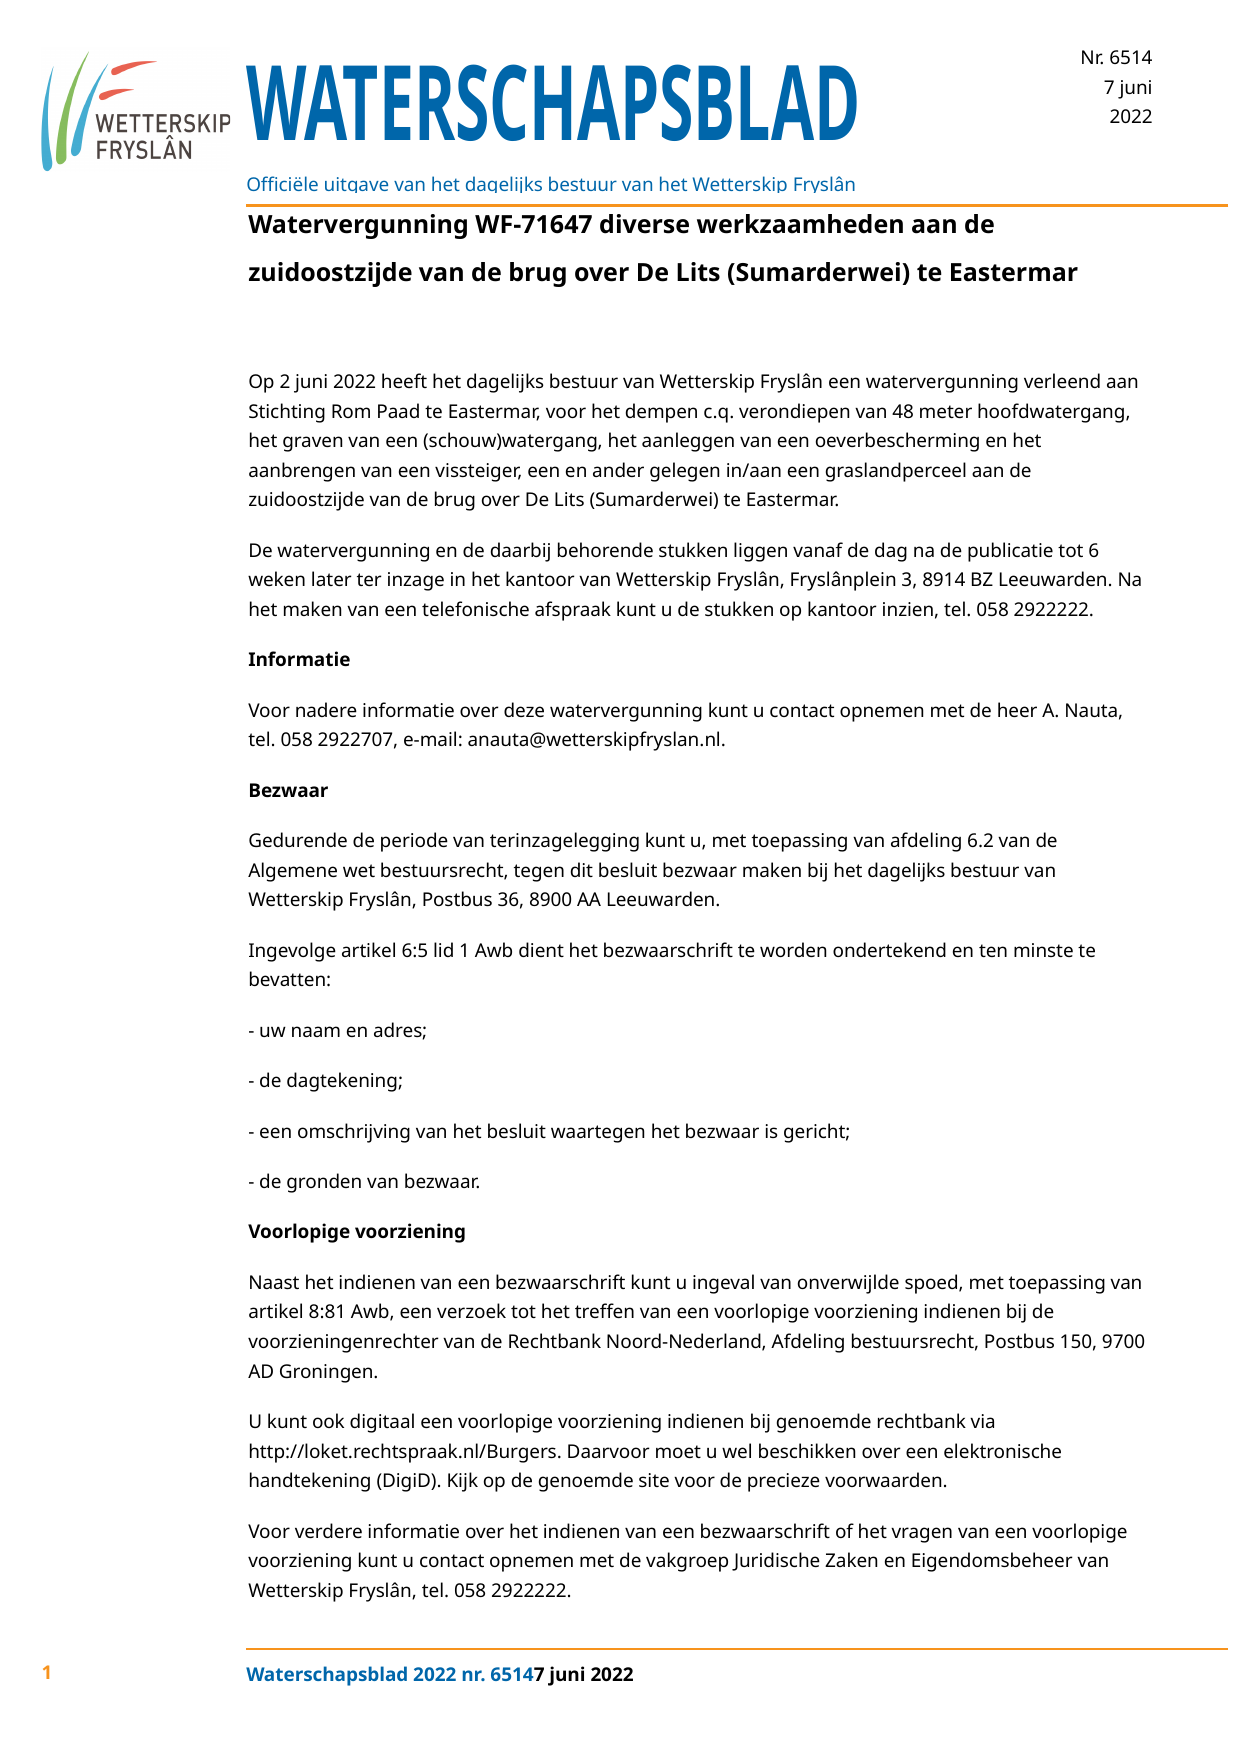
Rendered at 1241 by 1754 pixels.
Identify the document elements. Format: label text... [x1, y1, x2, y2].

text Voor verdere informatie over het indienen van een bezwaarschrift of het vragen van een voorlopige voorziening kunt u contact opnemen met de vakgroep Juridische Zaken en Eigendomsbeheer van Wetterskip Fryslân, tel. 058 2922222. [248, 1518, 1152, 1603]
text Voorlopige voorziening [248, 1219, 1152, 1244]
text - uw naam en adres; [248, 1017, 1152, 1043]
text Op 2 juni 2022 heeft het dagelijks bestuur van Wetterskip Fryslân een watervergunning verleend aan Stichting Rom Paad te Eastermar, voor het dempen c.q. verondiepen van 48 meter hoofdwatergang, het graven van een (schouw)watergang, het aanleggen van een oeverbescherming en het aanbrengen van een vissteiger, een en ander gelegen in/aan een graslandperceel aan de zuidoostzijde van de brug over De Lits (Sumarderwei) te Eastermar. [248, 368, 1152, 512]
text Bezwaar [248, 777, 1152, 803]
text Informatie [248, 647, 1152, 672]
text - de dagtekening; [248, 1067, 1152, 1093]
text Ingevolge artikel 6:5 lid 1 Awb dient het bezwaarschrift te worden ondertekend en ten minste te bevatten: [248, 937, 1152, 992]
text Voor nadere informatie over deze watervergunning kunt u contact opnemen met de heer A. Nauta, tel. 058 2922707, e-mail: anauta@wetterskipfryslan.nl. [248, 697, 1152, 752]
text Naast het indienen van een bezwaarschrift kunt u ingeval van onverwijlde spoed, met toepassing van artikel 8:81 Awb, een verzoek tot het treffen van een voorlopige voorziening indienen bij de voorzieningenrechter van de Rechtbank Noord-Nederland, Afdeling bestuursrecht, Postbus 150, 9700 AD Groningen. [248, 1269, 1152, 1384]
text - de gronden van bezwaar. [248, 1168, 1152, 1194]
text U kunt ook digitaal een voorlopige voorziening indienen bij genoemde rechtbank via http://loket.rechtspraak.nl/Burgers. Daarvoor moet u wel beschikken over een elektronische handtekening (DigiD). Kijk op de genoemde site voor de precieze voorwaarden. [248, 1408, 1152, 1493]
text Gedurende de periode van terinzagelegging kunt u, met toepassing van afdeling 6.2 van de Algemene wet bestuursrecht, tegen dit besluit bezwaar maken bij het dagelijks bestuur van Wetterskip Fryslân, Postbus 36, 8900 AA Leeuwarden. [248, 827, 1152, 912]
text De watervergunning en de daarbij behorende stukken liggen vanaf de dag na de publicatie tot 6 weken later ter inzage in het kantoor van Wetterskip Fryslân, Fryslânplein 3, 8914 BZ Leeuwarden. Na het maken van een telefonische afspraak kunt u de stukken op kantoor inzien, tel. 058 2922222. [248, 537, 1152, 622]
picture [41, 47, 231, 172]
text Watervergunning WF-71647 diverse werkzaamheden aan de zuidoostzijde van de brug over De Lits (Sumarderwei) te Eastermar [248, 207, 1152, 288]
text - een omschrijving van het besluit waartegen het bezwaar is gericht; [248, 1118, 1152, 1144]
